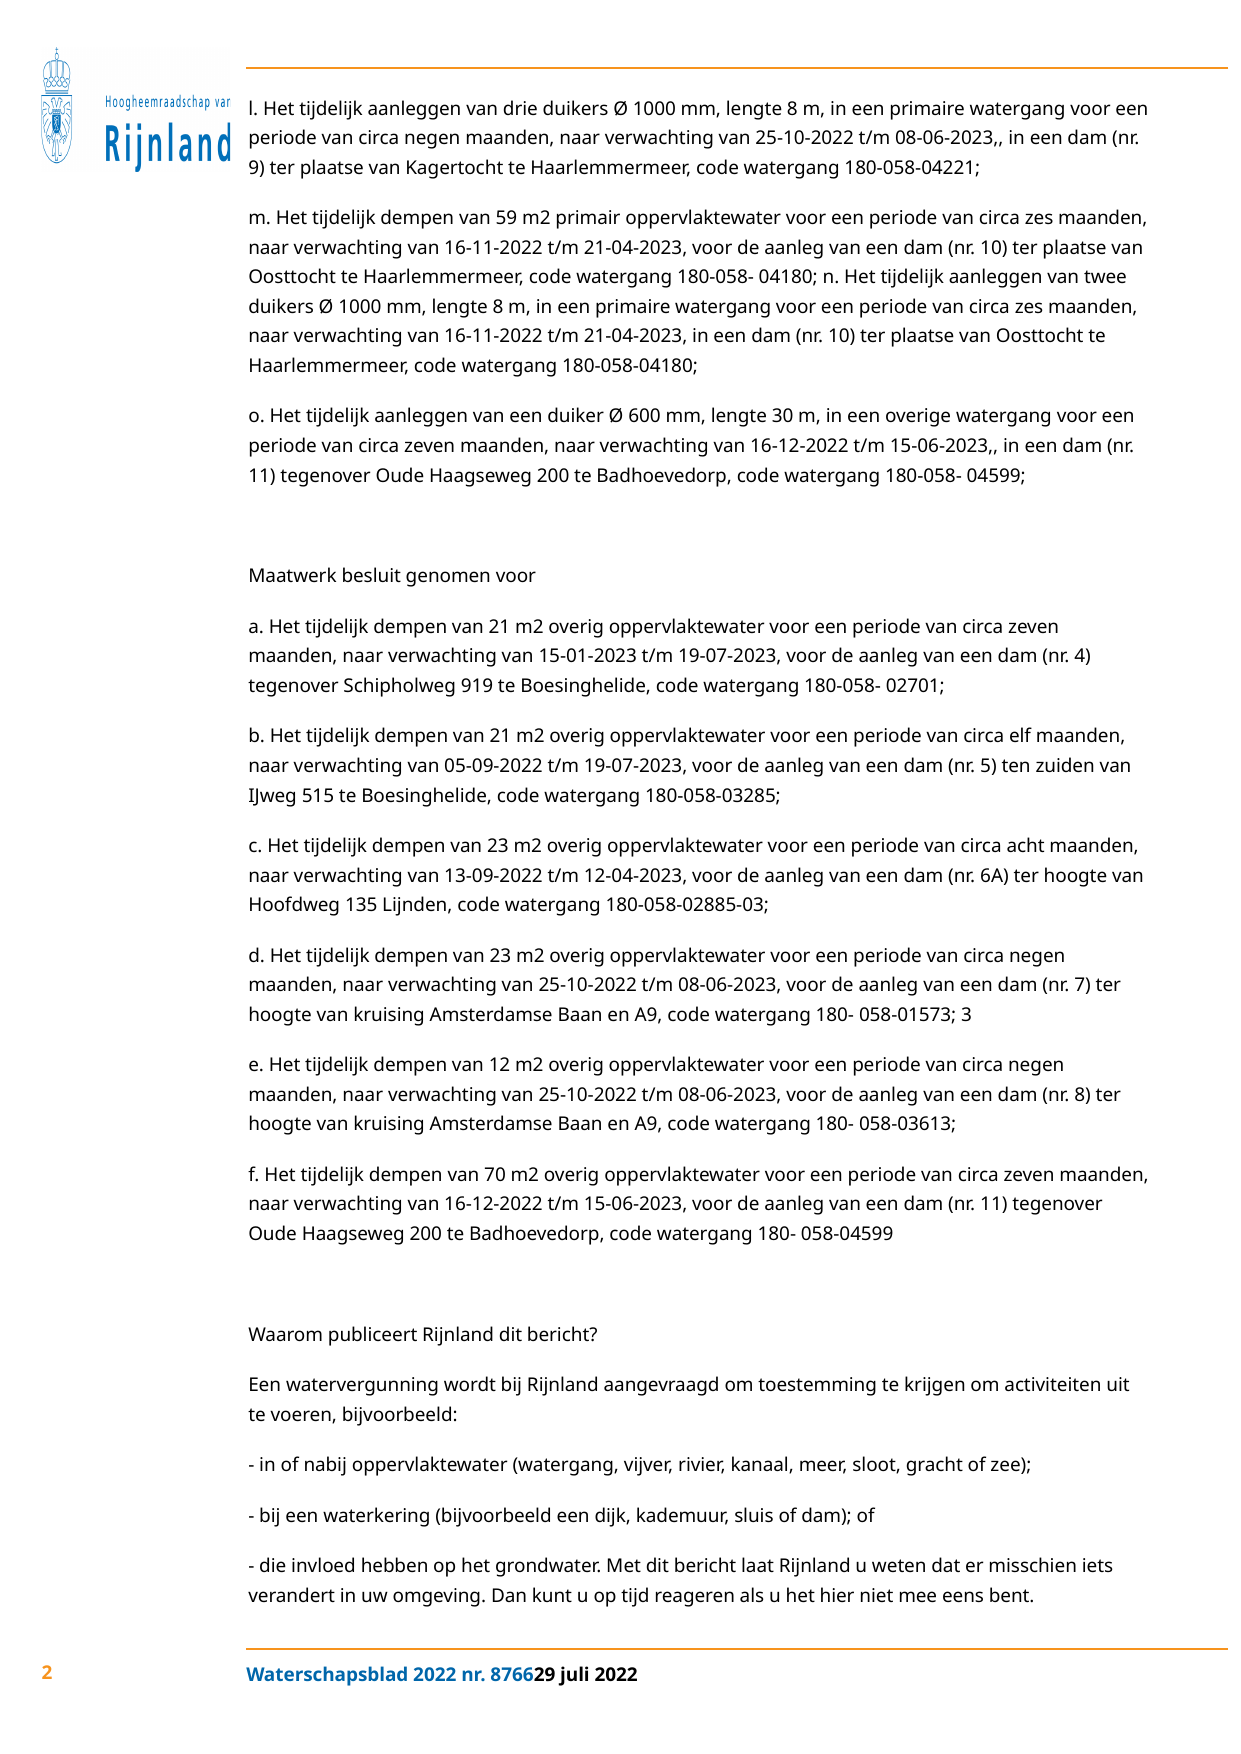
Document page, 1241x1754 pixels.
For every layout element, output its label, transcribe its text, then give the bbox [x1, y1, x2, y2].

text Waarom publiceert Rijnland dit bericht? [248, 1321, 1152, 1347]
text Een watervergunning wordt bij Rijnland aangevraagd om toestemming te krijgen om activiteiten uit te voeren, bijvoorbeeld: [248, 1371, 1152, 1427]
text d. Het tijdelijk dempen van 23 m2 overig oppervlaktewater voor een periode van circa negen maanden, naar verwachting van 25-10-2022 t/m 08-06-2023, voor de aanleg van een dam (nr. 7) ter hoogte van kruising Amsterdamse Baan en A9, code watergang 180- 058-01573; 3 [248, 942, 1152, 1027]
text f. Het tijdelijk dempen van 70 m2 overig oppervlaktewater voor een periode van circa zeven maanden, naar verwachting van 16-12-2022 t/m 15-06-2023, voor de aanleg van een dam (nr. 11) tegenover Oude Haagseweg 200 te Badhoevedorp, code watergang 180- 058-04599 [248, 1161, 1152, 1246]
text - bij een waterkering (bijvoorbeeld een dijk, kademuur, sluis of dam); of [248, 1502, 1152, 1528]
text l. Het tijdelijk aanleggen van drie duikers Ø 1000 mm, lengte 8 m, in een primaire watergang voor een periode van circa negen maanden, naar verwachting van 25-10-2022 t/m 08-06-2023,, in een dam (nr. 9) ter plaatse van Kagertocht te Haarlemmermeer, code watergang 180-058-04221; [248, 95, 1152, 180]
text o. Het tijdelijk aanleggen van een duiker Ø 600 mm, lengte 30 m, in een overige watergang voor een periode van circa zeven maanden, naar verwachting van 16-12-2022 t/m 15-06-2023,, in een dam (nr. 11) tegenover Oude Haagseweg 200 te Badhoevedorp, code watergang 180-058- 04599; [248, 403, 1152, 488]
text Maatwerk besluit genomen voor [248, 563, 1152, 588]
text b. Het tijdelijk dempen van 21 m2 overig oppervlaktewater voor een periode van circa elf maanden, naar verwachting van 05-09-2022 t/m 19-07-2023, voor de aanleg van een dam (nr. 5) ten zuiden van IJweg 515 te Boesinghelide, code watergang 180-058-03285; [248, 723, 1152, 808]
text m. Het tijdelijk dempen van 59 m2 primair oppervlaktewater voor een periode van circa zes maanden, naar verwachting van 16-11-2022 t/m 21-04-2023, voor de aanleg van een dam (nr. 10) ter plaatse van Oosttocht te Haarlemmermeer, code watergang 180-058- 04180; n. Het tijdelijk aanleggen van twee duikers Ø 1000 mm, lengte 8 m, in een primaire watergang voor een periode van circa zes maanden, naar verwachting van 16-11-2022 t/m 21-04-2023, in een dam (nr. 10) ter plaatse van Oosttocht te Haarlemmermeer, code watergang 180-058-04180; [248, 204, 1152, 378]
text c. Het tijdelijk dempen van 23 m2 overig oppervlaktewater voor een periode van circa acht maanden, naar verwachting van 13-09-2022 t/m 12-04-2023, voor de aanleg van een dam (nr. 6A) ter hoogte van Hoofdweg 135 Lijnden, code watergang 180-058-02885-03; [248, 832, 1152, 917]
text e. Het tijdelijk dempen van 12 m2 overig oppervlaktewater voor een periode van circa negen maanden, naar verwachting van 25-10-2022 t/m 08-06-2023, voor de aanleg van een dam (nr. 8) ter hoogte van kruising Amsterdamse Baan en A9, code watergang 180- 058-03613; [248, 1051, 1152, 1136]
picture [41, 47, 231, 172]
text - die invloed hebben op het grondwater. Met dit bericht laat Rijnland u weten dat er misschien iets verandert in uw omgeving. Dan kunt u op tijd reageren als u het hier niet mee eens bent. [248, 1552, 1152, 1608]
text - in of nabij oppervlaktewater (watergang, vijver, rivier, kanaal, meer, sloot, gracht of zee); [248, 1451, 1152, 1477]
text a. Het tijdelijk dempen van 21 m2 overig oppervlaktewater voor een periode van circa zeven maanden, naar verwachting van 15-01-2023 t/m 19-07-2023, voor de aanleg van een dam (nr. 4) tegenover Schipholweg 919 te Boesinghelide, code watergang 180-058- 02701; [248, 613, 1152, 698]
